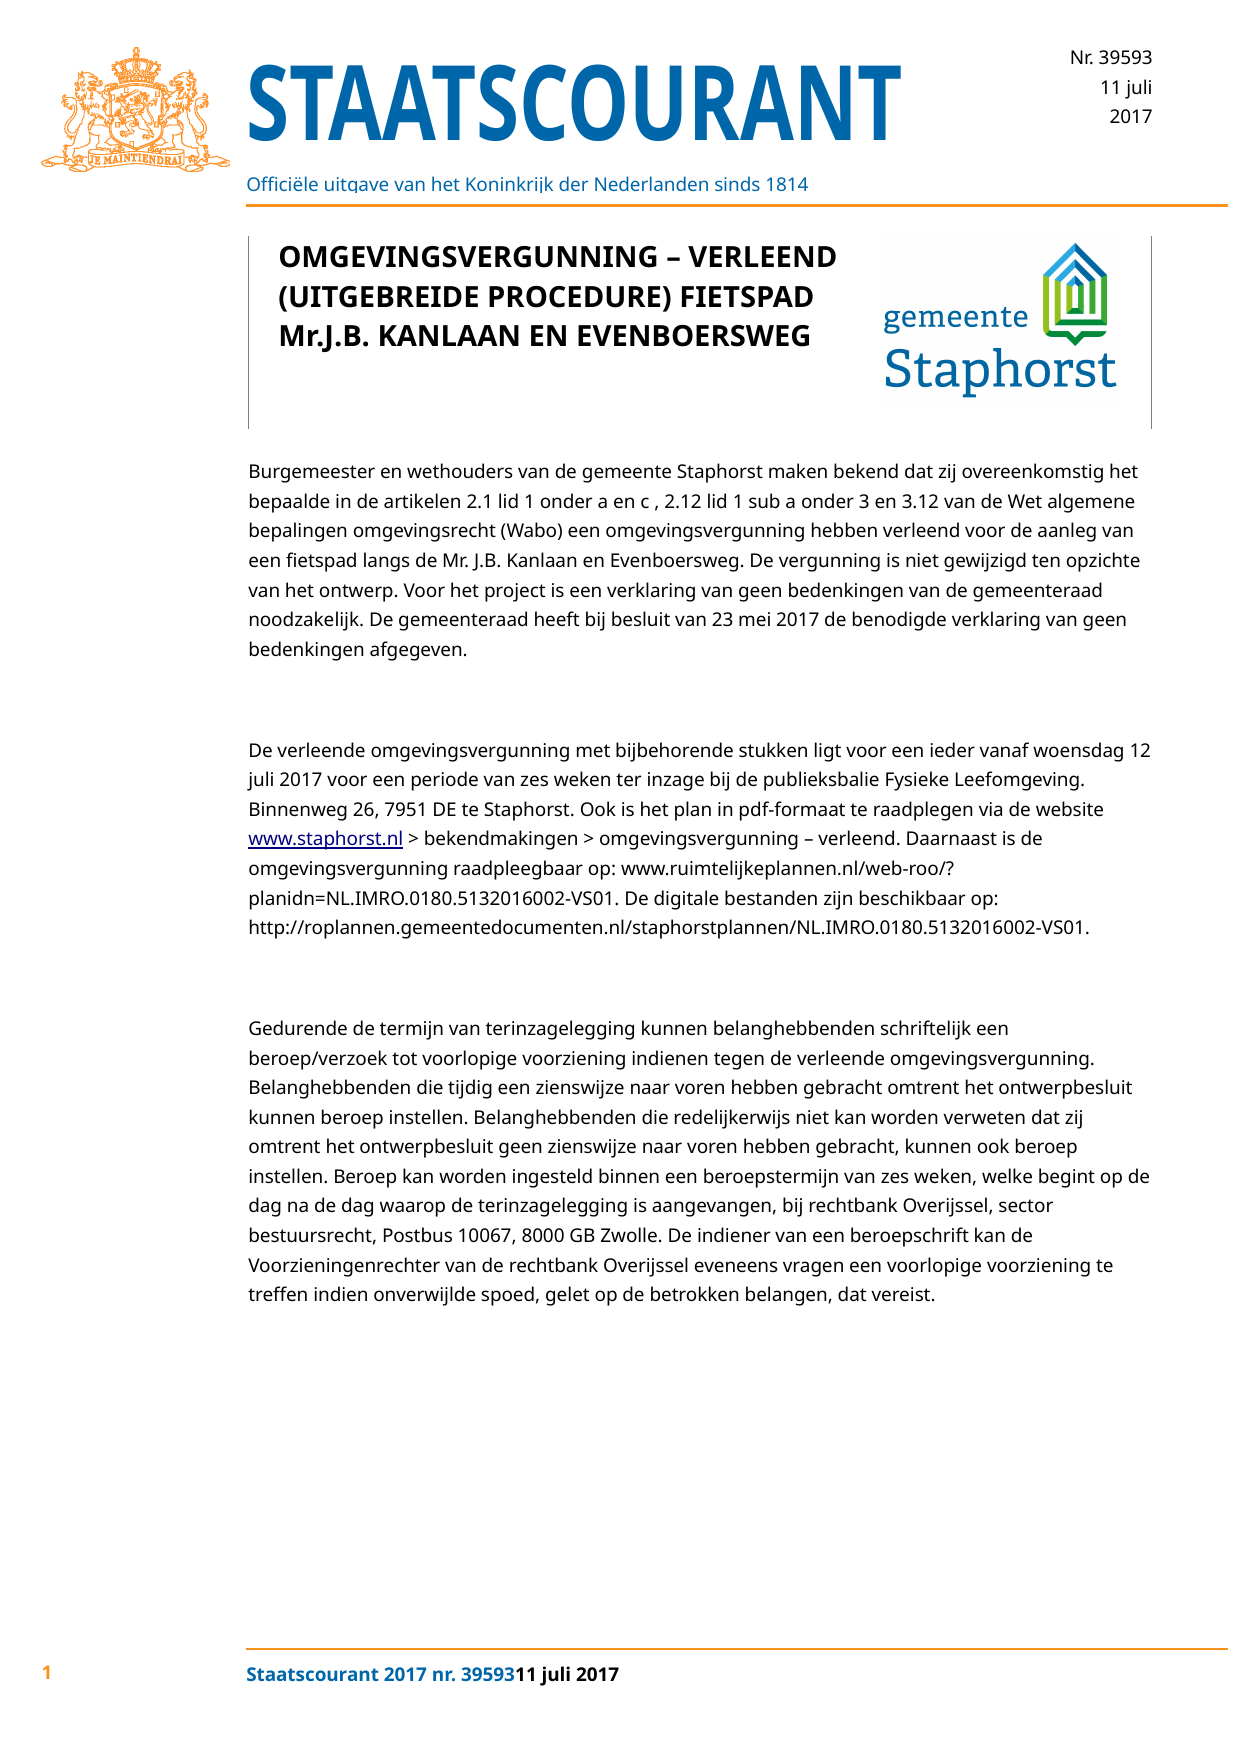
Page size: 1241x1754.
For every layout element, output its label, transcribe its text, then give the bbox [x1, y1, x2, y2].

picture [41, 47, 231, 172]
text Burgemeester en wethouders van de gemeente Staphorst maken bekend dat zij overeenkomstig het bepaalde in de artikelen 2.1 lid 1 onder a en c , 2.12 lid 1 sub a onder 3 en 3.12 van de Wet algemene bepalingen omgevingsrecht (Wabo) een omgevingsvergunning hebben verleend voor de aanleg van een fietspad langs de Mr. J.B. Kanlaan en Evenboersweg. De vergunning is niet gewijzigd ten opzichte van het ontwerp. Voor het project is een verklaring van geen bedenkingen van de gemeenteraad noodzakelijk. De gemeenteraad heeft bij besluit van 23 mei 2017 de benodigde verklaring van geen bedenkingen afgegeven. [248, 458, 1152, 662]
text De verleende omgevingsvergunning met bijbehorende stukken ligt voor een ieder vanaf woensdag 12 juli 2017 voor een periode van zes weken ter inzage bij de publieksbalie Fysieke Leefomgeving. Binnenweg 26, 7951 DE te Staphorst. Ook is het plan in pdf-formaat te raadplegen via de website www.staphorst.nl > bekendmakingen > omgevingsvergunning – verleend. Daarnaast is de omgevingsvergunning raadpleegbaar op: www.ruimtelijkeplannen.nl/web-roo/?planidn=NL.IMRO.0180.5132016002-VS01. De digitale bestanden zijn beschikbaar op: http://roplannen.gemeentedocumenten.nl/staphorstplannen/NL.IMRO.0180.5132016002-VS01. [248, 737, 1152, 940]
table_header OMGEVINGSVERGUNNING – VERLEEND (UITGEBREIDE PROCEDURE) FIETSPAD Mr.J.B. KANLAAN EN EVENBOERSWEG [249, 236, 850, 429]
text Gedurende de termijn van terinzagelegging kunnen belanghebbenden schriftelijk een beroep/verzoek tot voorlopige voorziening indienen tegen de verleende omgevingsvergunning. Belanghebbenden die tijdig een zienswijze naar voren hebben gebracht omtrent het ontwerpbesluit kunnen beroep instellen. Belanghebbenden die redelijkerwijs niet kan worden verweten dat zij omtrent het ontwerpbesluit geen zienswijze naar voren hebben gebracht, kunnen ook beroep instellen. Beroep kan worden ingesteld binnen een beroepstermijn van zes weken, welke begint op de dag na de dag waarop de terinzagelegging is aangevangen, bij rechtbank Overijssel, sector bestuursrecht, Postbus 10067, 8000 GB Zwolle. De indiener van een beroepschrift kan de Voorzieningenrechter van de rechtbank Overijssel eveneens vragen een voorlopige voorziening te treffen indien onverwijlde spoed, gelet op de betrokken belangen, dat vereist. [248, 1015, 1152, 1307]
picture [882, 236, 1119, 404]
table_header [850, 236, 1151, 429]
